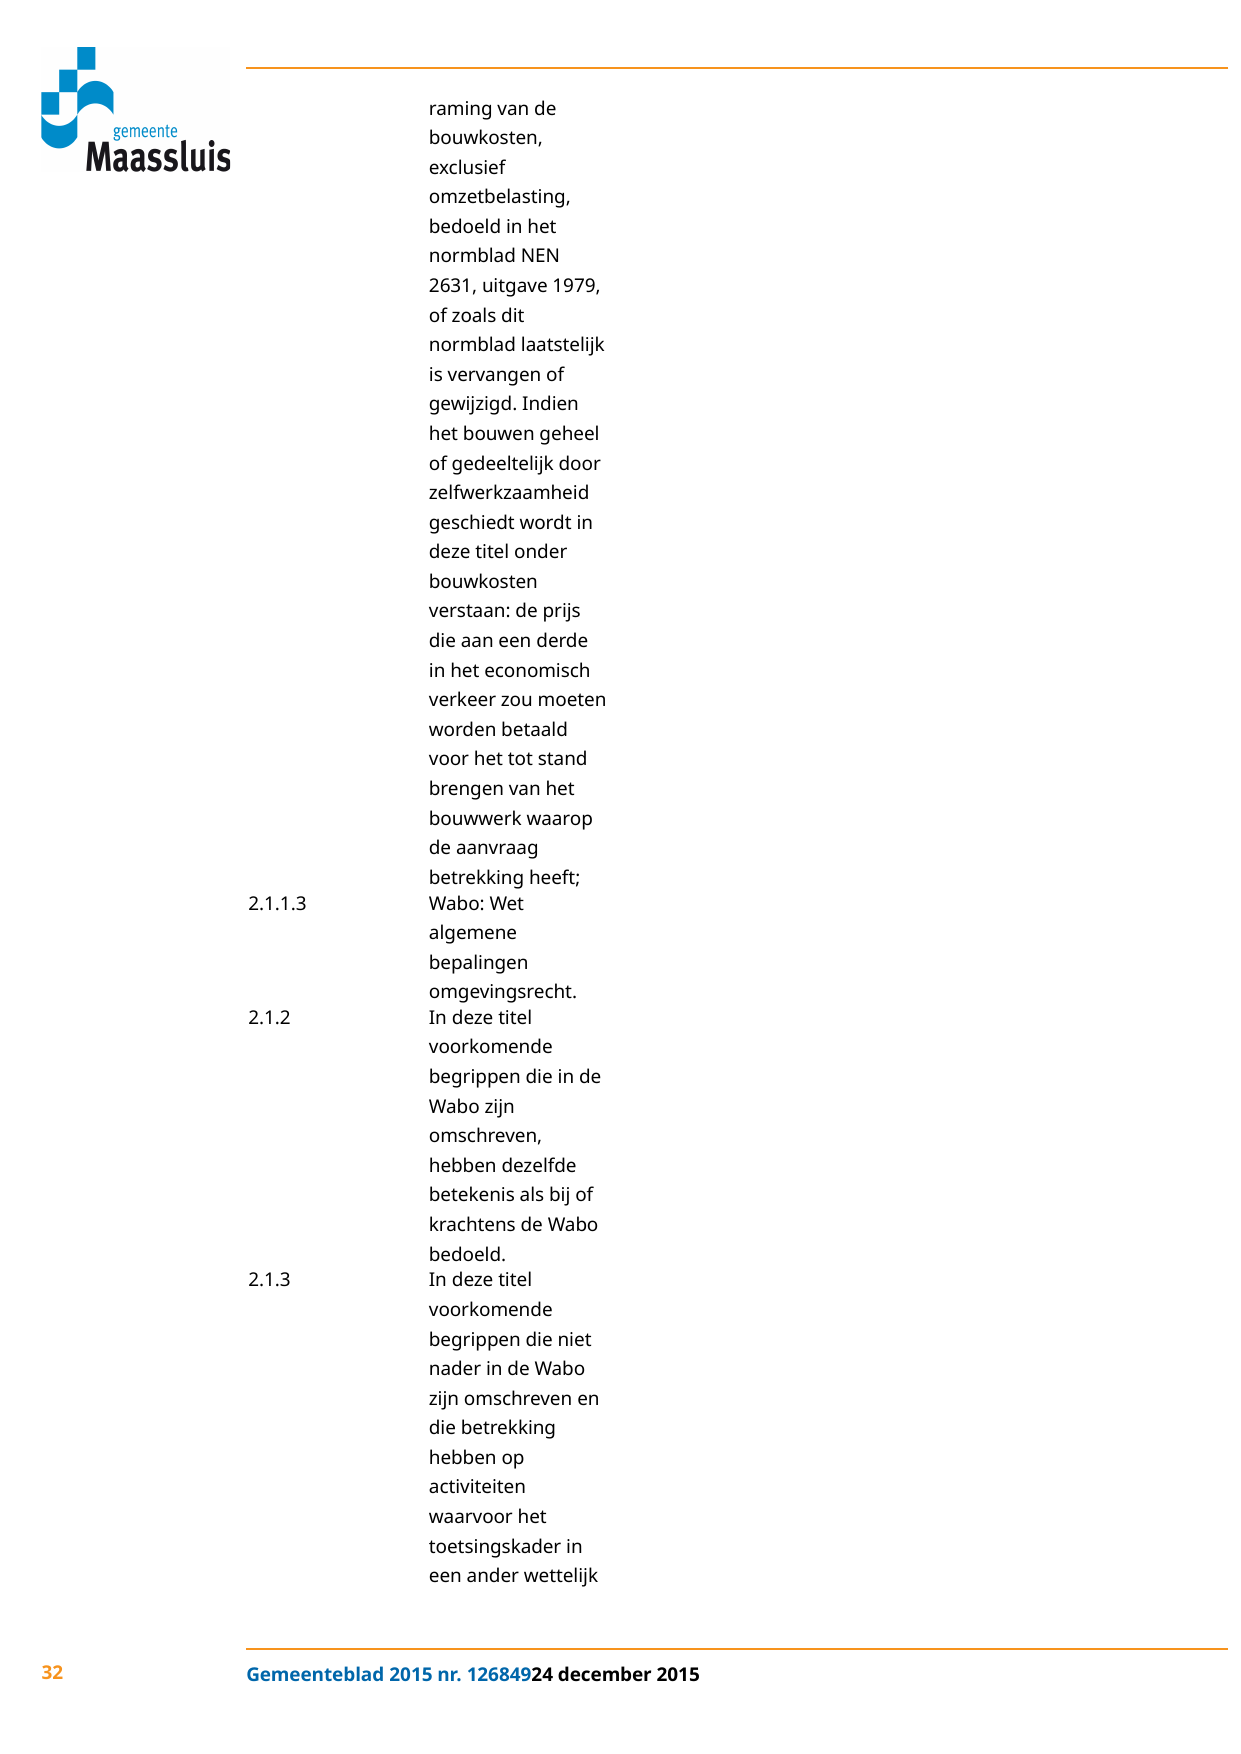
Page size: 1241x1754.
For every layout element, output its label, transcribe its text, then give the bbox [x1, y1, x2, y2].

table_cell [790, 890, 971, 1004]
table_cell [790, 1267, 971, 1588]
table_cell In deze titel voorkomende begrippen die niet nader in de Wabo zijn omschreven en die betrekking hebben op activiteiten waarvoor het toetsingskader in een ander wettelijk [429, 1267, 609, 1588]
table_cell [609, 1004, 790, 1267]
table_cell [790, 1004, 971, 1267]
table_cell 2.1.2 [248, 1004, 429, 1267]
table_cell [248, 95, 429, 890]
table_cell [971, 1004, 1152, 1267]
table_cell 2.1.1.3 [248, 890, 429, 1004]
picture [41, 47, 231, 172]
picture [41, 47, 77, 92]
table_cell [971, 890, 1152, 1004]
table_cell raming van de bouwkosten, exclusief omzetbelasting, bedoeld in het normblad NEN 2631, uitgave 1979, of zoals dit normblad laatstelijk is vervangen of gewijzigd. Indien het bouwen geheel of gedeeltelijk door zelfwerkzaamheid geschiedt wordt in deze titel onder bouwkosten verstaan: de prijs die aan een derde in het economisch verkeer zou moeten worden betaald voor het tot stand brengen van het bouwwerk waarop de aanvraag betrekking heeft; [429, 95, 609, 890]
table_cell [971, 95, 1152, 890]
table_cell Wabo: Wet algemene bepalingen omgevingsrecht. [429, 890, 609, 1004]
table_cell [609, 890, 790, 1004]
table_cell [790, 95, 971, 890]
table_cell [609, 1267, 790, 1588]
table_cell [971, 1267, 1152, 1588]
table_cell In deze titel voorkomende begrippen die in de Wabo zijn omschreven, hebben dezelfde betekenis als bij of krachtens de Wabo bedoeld. [429, 1004, 609, 1267]
table_cell [609, 95, 790, 890]
table_cell 2.1.3 [248, 1267, 429, 1588]
